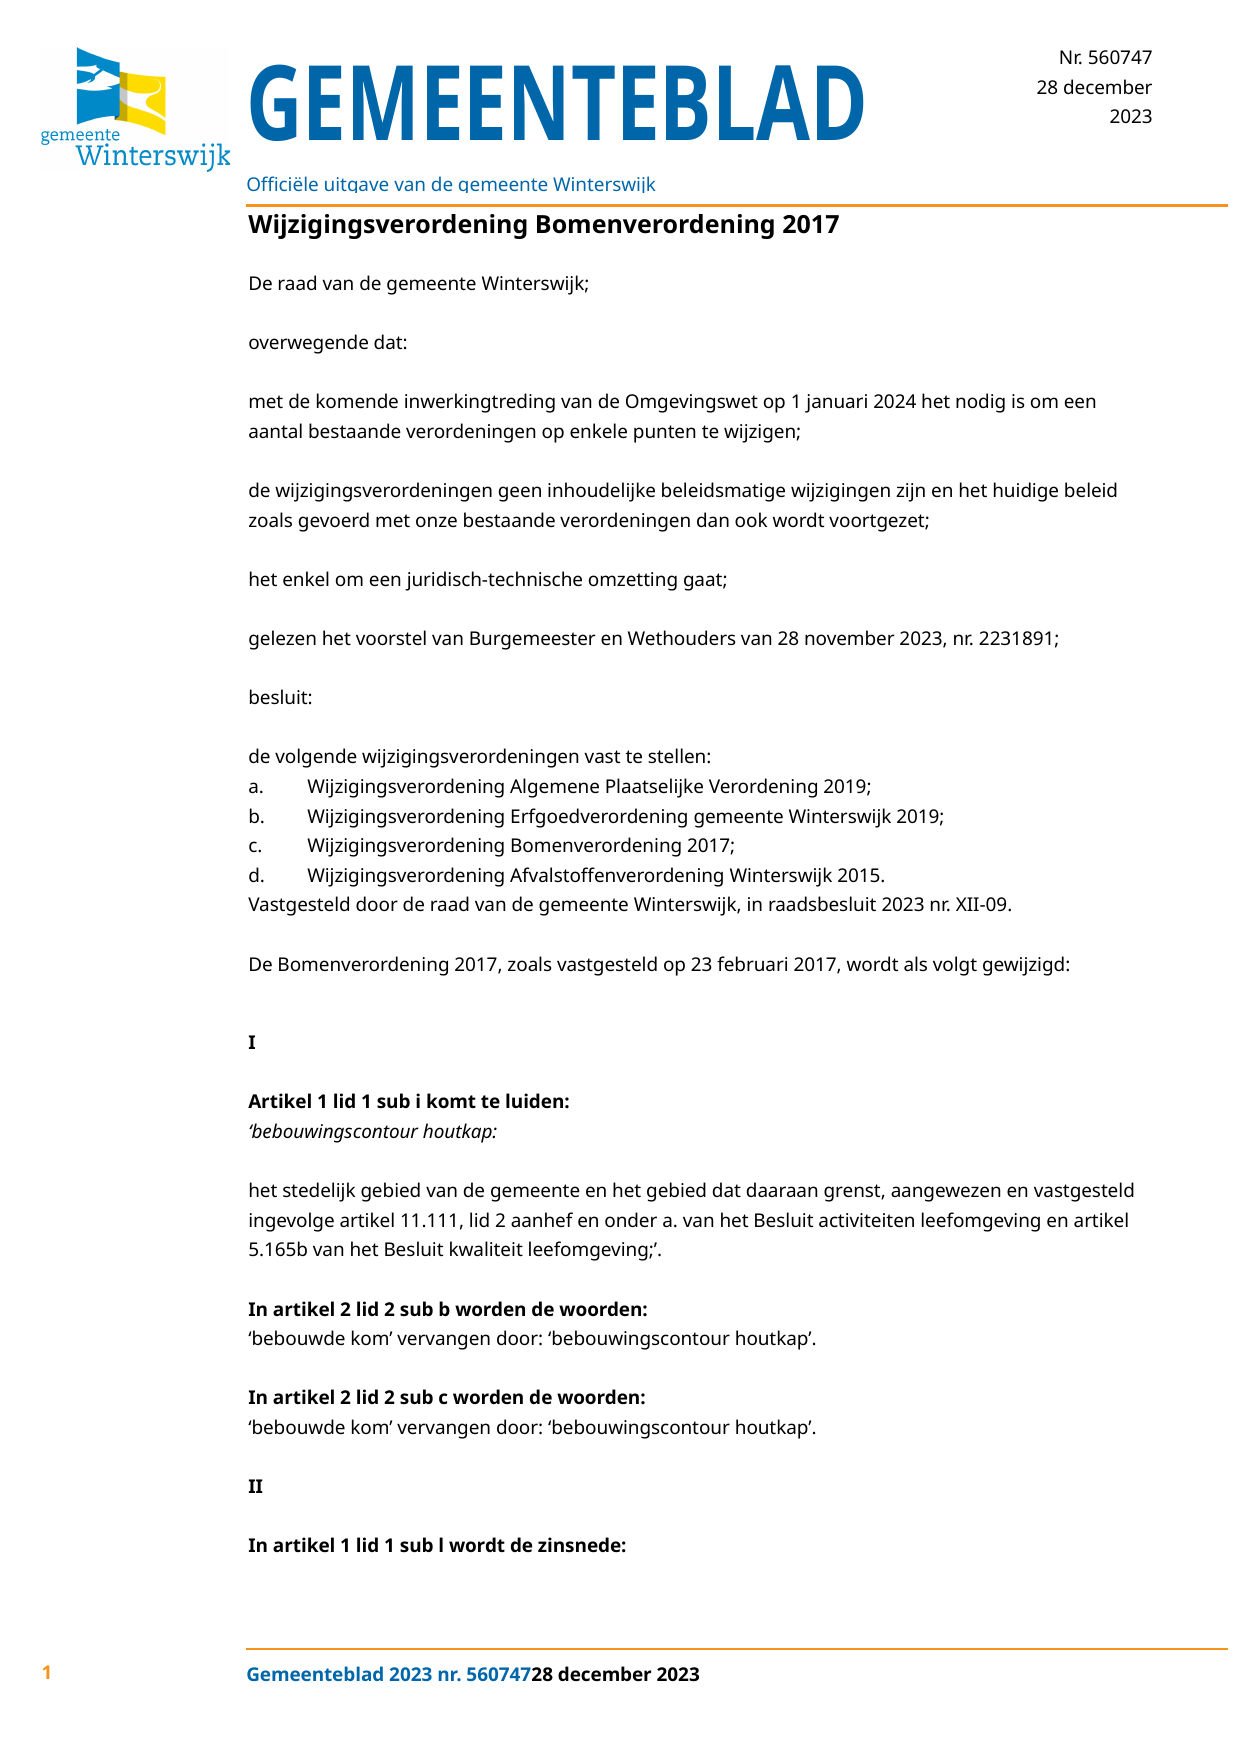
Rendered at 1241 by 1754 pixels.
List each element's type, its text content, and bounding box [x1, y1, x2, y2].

text de volgende wijzigingsverordeningen vast te stellen: [248, 744, 1152, 769]
list Wijzigingsverordening Afvalstoffenverordening Winterswijk 2015. [248, 862, 1152, 888]
text In artikel 2 lid 2 sub c worden de woorden: [248, 1384, 1152, 1410]
text het stedelijk gebied van de gemeente en het gebied dat daaraan grenst, aangewezen en vastgesteld ingevolge artikel 11.111, lid 2 aanhef en onder a. van het Besluit activiteiten leefomgeving en artikel 5.165b van het Besluit kwaliteit leefomgeving;’. [248, 1177, 1152, 1262]
text De raad van de gemeente Winterswijk; [248, 270, 1152, 296]
picture [225, 153, 231, 162]
list Wijzigingsverordening Algemene Plaatselijke Verordening 2019; [248, 773, 1152, 799]
text gelezen het voorstel van Burgemeester en Wethouders van 28 november 2023, nr. 2231891; [248, 625, 1152, 651]
text ‘bebouwingscontour houtkap: [248, 1118, 1152, 1144]
list Wijzigingsverordening Erfgoedverordening gemeente Winterswijk 2019; [248, 803, 1152, 828]
text Artikel 1 lid 1 sub i komt te luiden: [248, 1089, 1152, 1114]
text ‘bebouwde kom’ vervangen door: ‘bebouwingscontour houtkap’. [248, 1325, 1152, 1351]
text ‘bebouwde kom’ vervangen door: ‘bebouwingscontour houtkap’. [248, 1414, 1152, 1440]
text Vastgesteld door de raad van de gemeente Winterswijk, in raadsbesluit 2023 nr. XII-09. [248, 892, 1152, 917]
text In artikel 2 lid 2 sub b worden de woorden: [248, 1296, 1152, 1322]
text In artikel 1 lid 1 sub l wordt de zinsnede: [248, 1532, 1152, 1558]
text overwegende dat: [248, 329, 1152, 355]
text I [248, 1029, 1152, 1055]
text II [248, 1473, 1152, 1499]
text de wijzigingsverordeningen geen inhoudelijke beleidsmatige wijzigingen zijn en het huidige beleid zoals gevoerd met onze bestaande verordeningen dan ook wordt voortgezet; [248, 477, 1152, 533]
text besluit: [248, 684, 1152, 710]
text Wijzigingsverordening Bomenverordening 2017 [248, 207, 1152, 241]
text De Bomenverordening 2017, zoals vastgesteld op 23 februari 2017, wordt als volgt gewijzigd: [248, 951, 1152, 976]
picture [41, 47, 231, 172]
text het enkel om een juridisch-technische omzetting gaat; [248, 566, 1152, 592]
list Wijzigingsverordening Bomenverordening 2017; [248, 832, 1152, 858]
text met de komende inwerkingtreding van de Omgevingswet op 1 januari 2024 het nodig is om een aantal bestaande verordeningen op enkele punten te wijzigen; [248, 389, 1152, 444]
